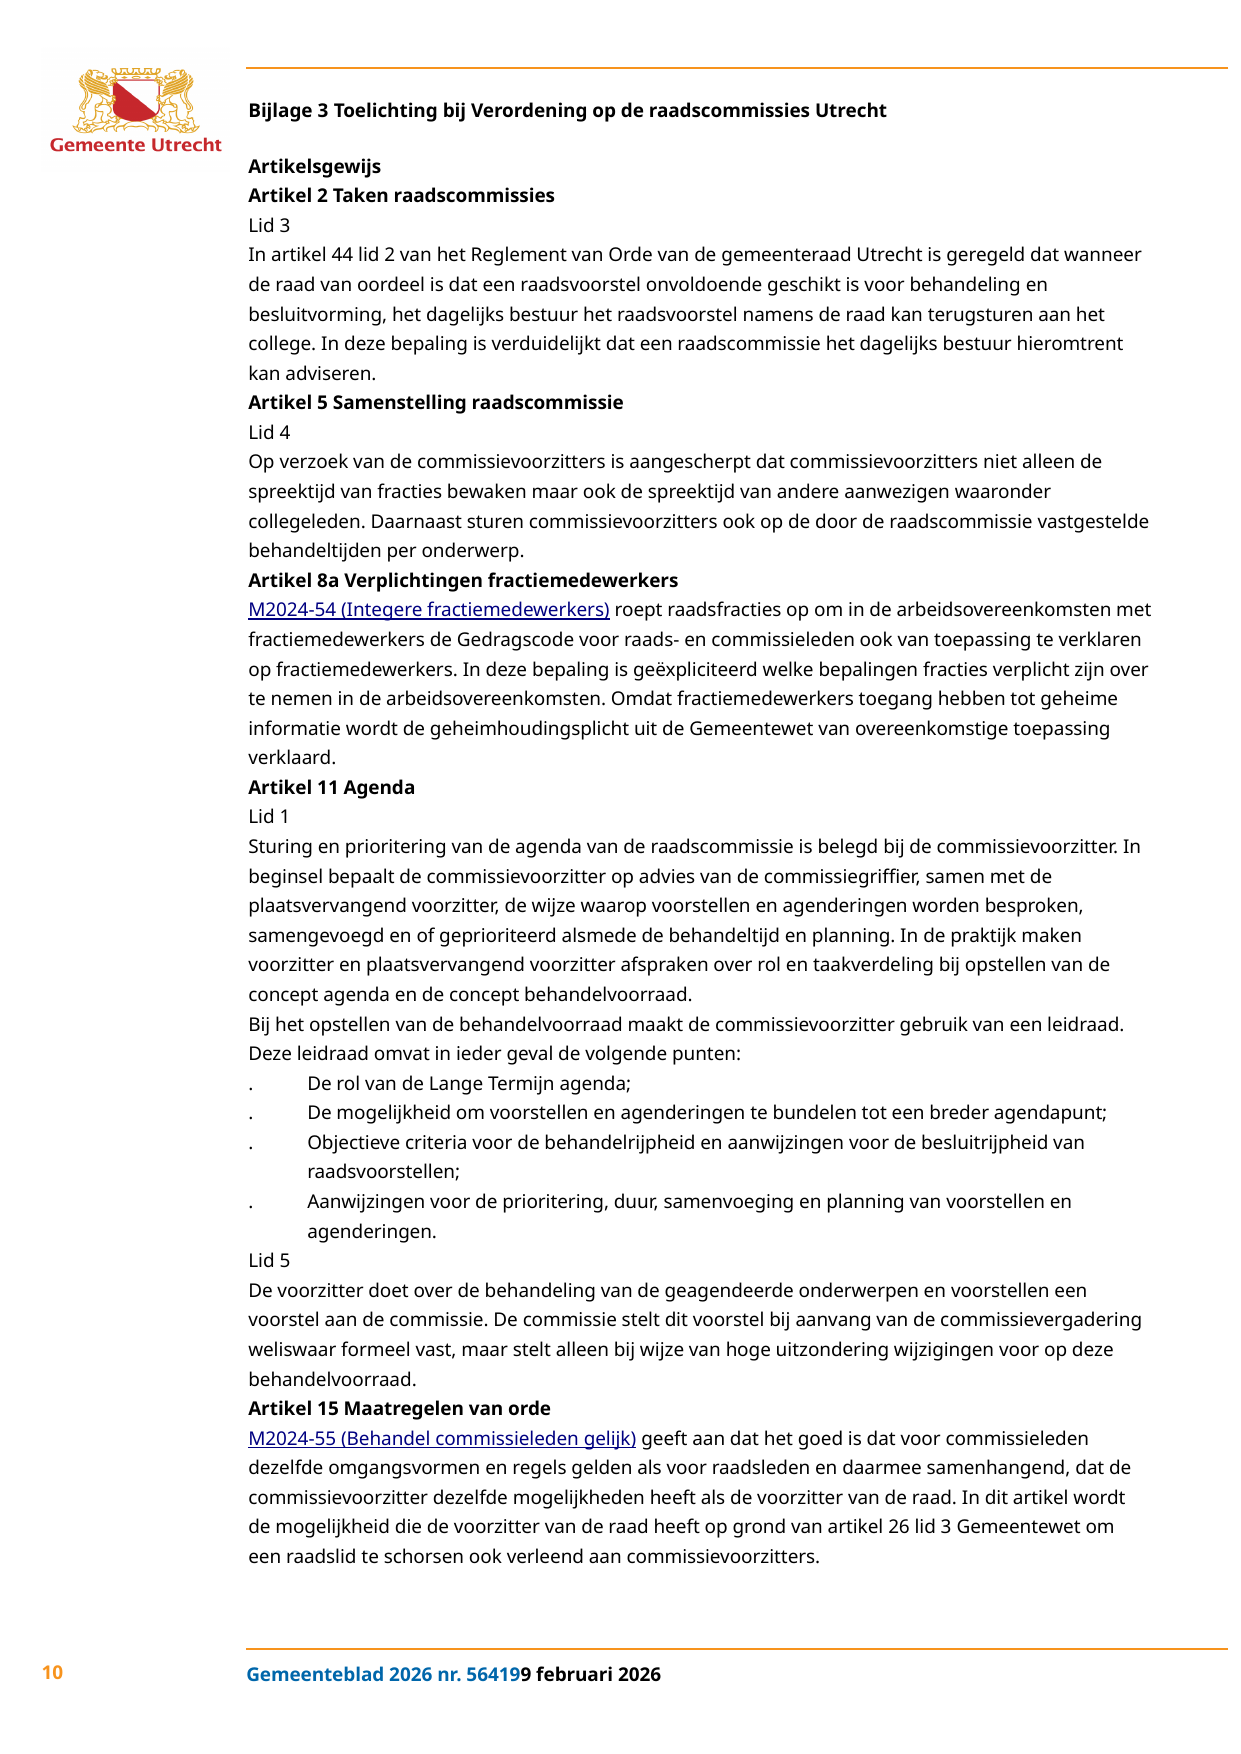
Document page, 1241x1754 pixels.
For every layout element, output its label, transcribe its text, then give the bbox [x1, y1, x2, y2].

text Lid 1 [248, 804, 1152, 829]
text Artikel 2 Taken raadscommissies [248, 182, 1152, 208]
text M2024-54 (Integere fractiemedewerkers) roept raadsfracties op om in de arbeidsovereenkomsten met fractiemedewerkers de Gedragscode voor raads- en commissieleden ook van toepassing te verklaren op fractiemedewerkers. In deze bepaling is geëxpliciteerd welke bepalingen fracties verplicht zijn over te nemen in de arbeidsovereenkomsten. Omdat fractiemedewerkers toegang hebben tot geheime informatie wordt de geheimhoudingsplicht uit de Gemeentewet van overeenkomstige toepassing verklaard. [248, 597, 1152, 770]
text Artikel 5 Samenstelling raadscommissie [248, 389, 1152, 415]
list De rol van de Lange Termijn agenda; [248, 1070, 1152, 1096]
text Bij het opstellen van de behandelvoorraad maakt de commissievoorzitter gebruik van een leidraad. Deze leidraad omvat in ieder geval de volgende punten: [248, 1011, 1152, 1066]
text In artikel 44 lid 2 van het Reglement van Orde van de gemeenteraad Utrecht is geregeld dat wanneer de raad van oordeel is dat een raadsvoorstel onvoldoende geschikt is voor behandeling en besluitvorming, het dagelijks bestuur het raadsvoorstel namens de raad kan terugsturen aan het college. In deze bepaling is verduidelijkt dat een raadscommissie het dagelijks bestuur hieromtrent kan adviseren. [248, 242, 1152, 386]
text Artikelsgewijs [248, 153, 1152, 179]
list De mogelijkheid om voorstellen en agenderingen te bundelen tot een breder agendapunt; [248, 1099, 1152, 1125]
picture [41, 47, 231, 172]
text Op verzoek van de commissievoorzitters is aangescherpt dat commissievoorzitters niet alleen de spreektijd van fracties bewaken maar ook de spreektijd van andere aanwezigen waaronder collegeleden. Daarnaast sturen commissievoorzitters ook op de door de raadscommissie vastgestelde behandeltijden per onderwerp. [248, 449, 1152, 563]
text Bijlage 3 Toelichting bij Verordening op de raadscommissies Utrecht [248, 95, 1152, 123]
text Lid 3 [248, 212, 1152, 238]
text Artikel 8a Verplichtingen fractiemedewerkers [248, 567, 1152, 593]
text Artikel 15 Maatregelen van orde [248, 1395, 1152, 1421]
list Aanwijzingen voor de prioritering, duur, samenvoeging en planning van voorstellen en agenderingen. [248, 1188, 1152, 1244]
text M2024-55 (Behandel commissieleden gelijk) geeft aan dat het goed is dat voor commissieleden dezelfde omgangsvormen en regels gelden als voor raadsleden en daarmee samenhangend, dat de commissievoorzitter dezelfde mogelijkheden heeft als de voorzitter van de raad. In dit artikel wordt de mogelijkheid die de voorzitter van de raad heeft op grond van artikel 26 lid 3 Gemeentewet om een raadslid te schorsen ook verleend aan commissievoorzitters. [248, 1425, 1152, 1569]
text Lid 5 [248, 1247, 1152, 1273]
text Sturing en prioritering van de agenda van de raadscommissie is belegd bij de commissievoorzitter. In beginsel bepaalt de commissievoorzitter op advies van de commissiegriffier, samen met de plaatsvervangend voorzitter, de wijze waarop voorstellen en agenderingen worden besproken, samengevoegd en of geprioriteerd alsmede de behandeltijd en planning. In de praktijk maken voorzitter en plaatsvervangend voorzitter afspraken over rol en taakverdeling bij opstellen van de concept agenda en de concept behandelvoorraad. [248, 833, 1152, 1007]
list Objectieve criteria voor de behandelrijpheid en aanwijzingen voor de besluitrijpheid van raadsvoorstellen; [248, 1129, 1152, 1184]
text Lid 4 [248, 419, 1152, 445]
text Artikel 11 Agenda [248, 774, 1152, 800]
text De voorzitter doet over de behandeling van de geagendeerde onderwerpen en voorstellen een voorstel aan de commissie. De commissie stelt dit voorstel bij aanvang van de commissievergadering weliswaar formeel vast, maar stelt alleen bij wijze van hoge uitzondering wijzigingen voor op deze behandelvoorraad. [248, 1277, 1152, 1392]
